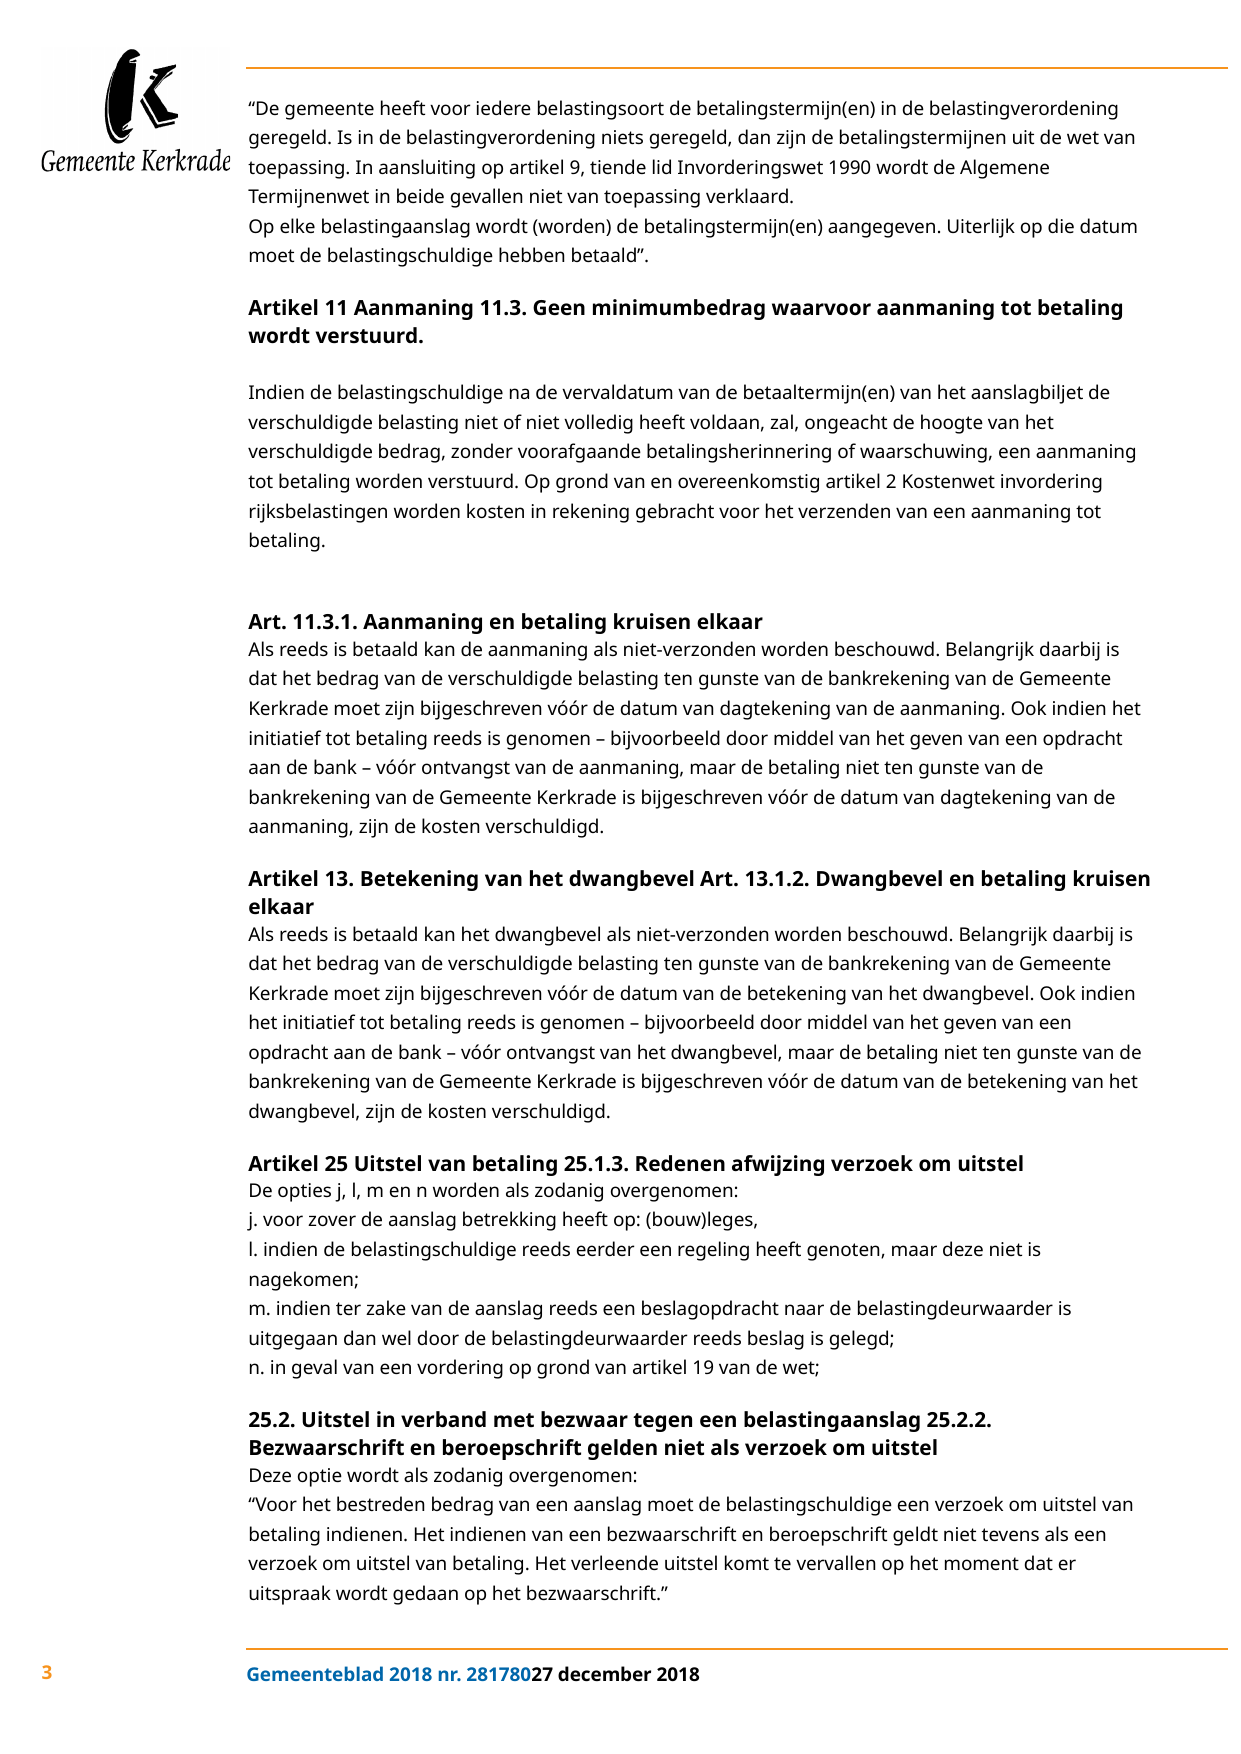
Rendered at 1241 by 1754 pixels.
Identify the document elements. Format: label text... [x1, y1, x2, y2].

text m. indien ter zake van de aanslag reeds een beslagopdracht naar de belastingdeurwaarder is uitgegaan dan wel door de belastingdeurwaarder reeds beslag is gelegd; [248, 1295, 1152, 1351]
text “Voor het bestreden bedrag van een aanslag moet de belastingschuldige een verzoek om uitstel van betaling indienen. Het indienen van een bezwaarschrift en beroepschrift geldt niet tevens als een verzoek om uitstel van betaling. Het verleende uitstel komt te vervallen op het moment dat er uitspraak wordt gedaan op het bezwaarschrift.” [248, 1491, 1152, 1606]
text Deze optie wordt als zodanig overgenomen: [248, 1462, 1152, 1488]
text “De gemeente heeft voor iedere belastingsoort de betalingstermijn(en) in de belastingverordening geregeld. Is in de belastingverordening niets geregeld, dan zijn de betalingstermijnen uit de wet van toepassing. In aansluiting op artikel 9, tiende lid Invorderingswet 1990 wordt de Algemene Termijnenwet in beide gevallen niet van toepassing verklaard. [248, 95, 1152, 209]
text 25.2. Uitstel in verband met bezwaar tegen een belastingaanslag 25.2.2. Bezwaarschrift en beroepschrift gelden niet als verzoek om uitstel [248, 1405, 1152, 1462]
text l. indien de belastingschuldige reeds eerder een regeling heeft genoten, maar deze niet is nagekomen; [248, 1236, 1152, 1292]
text Als reeds is betaald kan het dwangbevel als niet-verzonden worden beschouwd. Belangrijk daarbij is dat het bedrag van de verschuldigde belasting ten gunste van de bankrekening van de Gemeente Kerkrade moet zijn bijgeschreven vóór de datum van de betekening van het dwangbevel. Ook indien het initiatief tot betaling reeds is genomen – bijvoorbeeld door middel van het geven van een opdracht aan de bank – vóór ontvangst van het dwangbevel, maar de betaling niet ten gunste van de bankrekening van de Gemeente Kerkrade is bijgeschreven vóór de datum van de betekening van het dwangbevel, zijn de kosten verschuldigd. [248, 921, 1152, 1124]
text Als reeds is betaald kan de aanmaning als niet-verzonden worden beschouwd. Belangrijk daarbij is dat het bedrag van de verschuldigde belasting ten gunste van de bankrekening van de Gemeente Kerkrade moet zijn bijgeschreven vóór de datum van dagtekening van de aanmaning. Ook indien het initiatief tot betaling reeds is genomen – bijvoorbeeld door middel van het geven van een opdracht aan de bank – vóór ontvangst van de aanmaning, maar de betaling niet ten gunste van de bankrekening van de Gemeente Kerkrade is bijgeschreven vóór de datum van dagtekening van de aanmaning, zijn de kosten verschuldigd. [248, 636, 1152, 839]
text Artikel 13. Betekening van het dwangbevel Art. 13.1.2. Dwangbevel en betaling kruisen elkaar [248, 864, 1152, 921]
text j. voor zover de aanslag betrekking heeft op: (bouw)leges, [248, 1207, 1152, 1232]
text n. in geval van een vordering op grond van artikel 19 van de wet; [248, 1354, 1152, 1380]
text Artikel 25 Uitstel van betaling 25.1.3. Redenen afwijzing verzoek om uitstel [248, 1149, 1152, 1177]
text Artikel 11 Aanmaning 11.3. Geen minimumbedrag waarvoor aanmaning tot betaling wordt verstuurd. [248, 293, 1152, 350]
text Indien de belastingschuldige na de vervaldatum van de betaaltermijn(en) van het aanslagbiljet de verschuldigde belasting niet of niet volledig heeft voldaan, zal, ongeacht de hoogte van het verschuldigde bedrag, zonder voorafgaande betalingsherinnering of waarschuwing, een aanmaning tot betaling worden verstuurd. Op grond van en overeenkomstig artikel 2 Kostenwet invordering rijksbelastingen worden kosten in rekening gebracht voor het verzenden van een aanmaning tot betaling. [248, 379, 1152, 553]
text Art. 11.3.1. Aanmaning en betaling kruisen elkaar [248, 607, 1152, 636]
text Op elke belastingaanslag wordt (worden) de betalingstermijn(en) aangegeven. Uiterlijk op die datum moet de belastingschuldige hebben betaald”. [248, 213, 1152, 268]
text De opties j, l, m en n worden als zodanig overgenomen: [248, 1177, 1152, 1203]
picture [41, 47, 231, 172]
